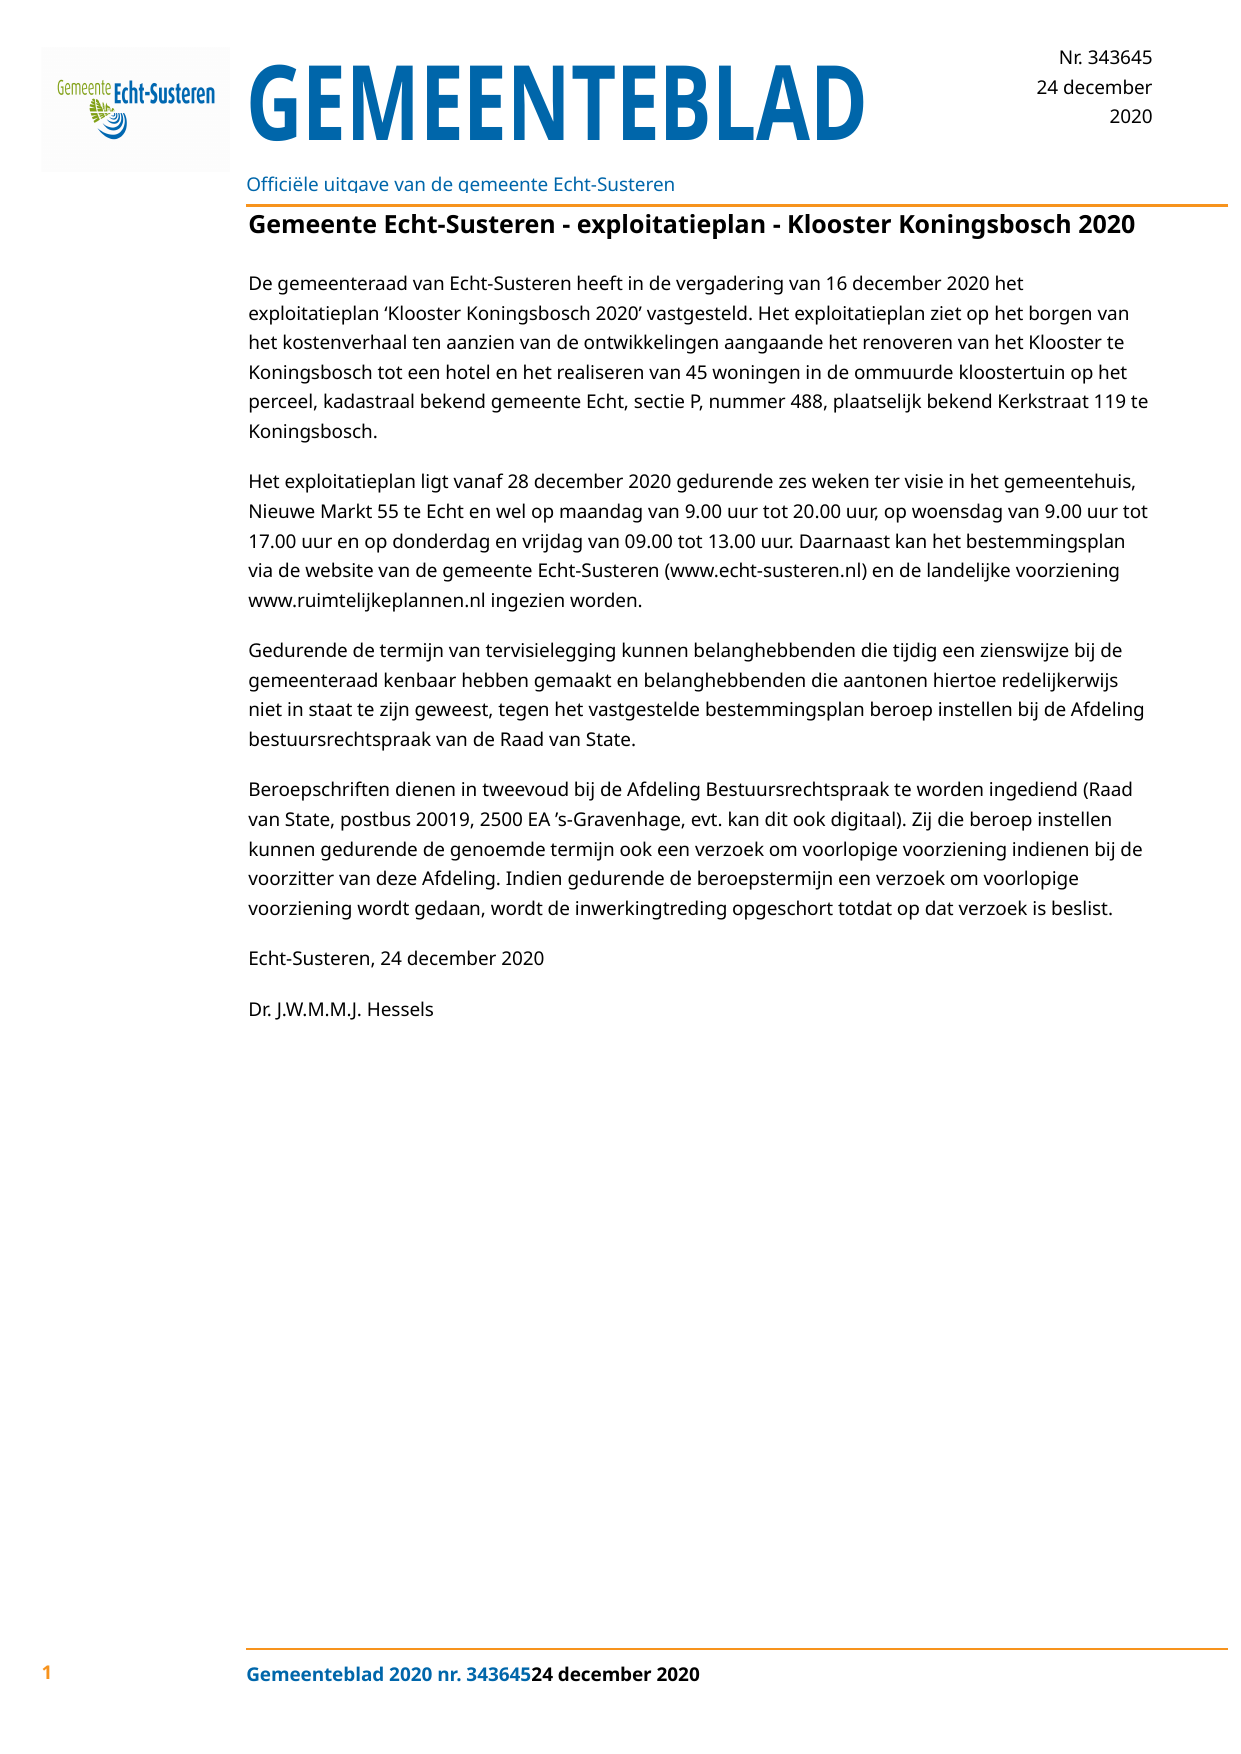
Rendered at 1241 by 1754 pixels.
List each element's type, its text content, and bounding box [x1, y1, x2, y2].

picture [41, 47, 231, 172]
text De gemeenteraad van Echt-Susteren heeft in de vergadering van 16 december 2020 het exploitatieplan ‘Klooster Koningsbosch 2020’ vastgesteld. Het exploitatieplan ziet op het borgen van het kostenverhaal ten aanzien van de ontwikkelingen aangaande het renoveren van het Klooster te Koningsbosch tot een hotel en het realiseren van 45 woningen in de ommuurde kloostertuin op het perceel, kadastraal bekend gemeente Echt, sectie P, nummer 488, plaatselijk bekend Kerkstraat 119 te Koningsbosch. [248, 270, 1152, 444]
text Gemeente Echt-Susteren - exploitatieplan - Klooster Koningsbosch 2020 [248, 207, 1152, 241]
text Gedurende de termijn van tervisielegging kunnen belanghebbenden die tijdig een zienswijze bij de gemeenteraad kenbaar hebben gemaakt en belanghebbenden die aantonen hiertoe redelijkerwijs niet in staat te zijn geweest, tegen het vastgestelde bestemmingsplan beroep instellen bij de Afdeling bestuursrechtspraak van de Raad van State. [248, 637, 1152, 752]
text Dr. J.W.M.M.J. Hessels [248, 996, 1152, 1021]
text Het exploitatieplan ligt vanaf 28 december 2020 gedurende zes weken ter visie in het gemeentehuis, Nieuwe Markt 55 te Echt en wel op maandag van 9.00 uur tot 20.00 uur, op woensdag van 9.00 uur tot 17.00 uur en op donderdag en vrijdag van 09.00 tot 13.00 uur. Daarnaast kan het bestemmingsplan via de website van de gemeente Echt-Susteren (www.echt-susteren.nl) en de landelijke voorziening www.ruimtelijkeplannen.nl ingezien worden. [248, 469, 1152, 613]
text Echt-Susteren, 24 december 2020 [248, 945, 1152, 971]
text Beroepschriften dienen in tweevoud bij de Afdeling Bestuursrechtspraak te worden ingediend (Raad van State, postbus 20019, 2500 EA ’s-Gravenhage, evt. kan dit ook digitaal). Zij die beroep instellen kunnen gedurende de genoemde termijn ook een verzoek om voorlopige voorziening indienen bij de voorzitter van deze Afdeling. Indien gedurende de beroepstermijn een verzoek om voorlopige voorziening wordt gedaan, wordt de inwerkingtreding opgeschort totdat op dat verzoek is beslist. [248, 777, 1152, 921]
